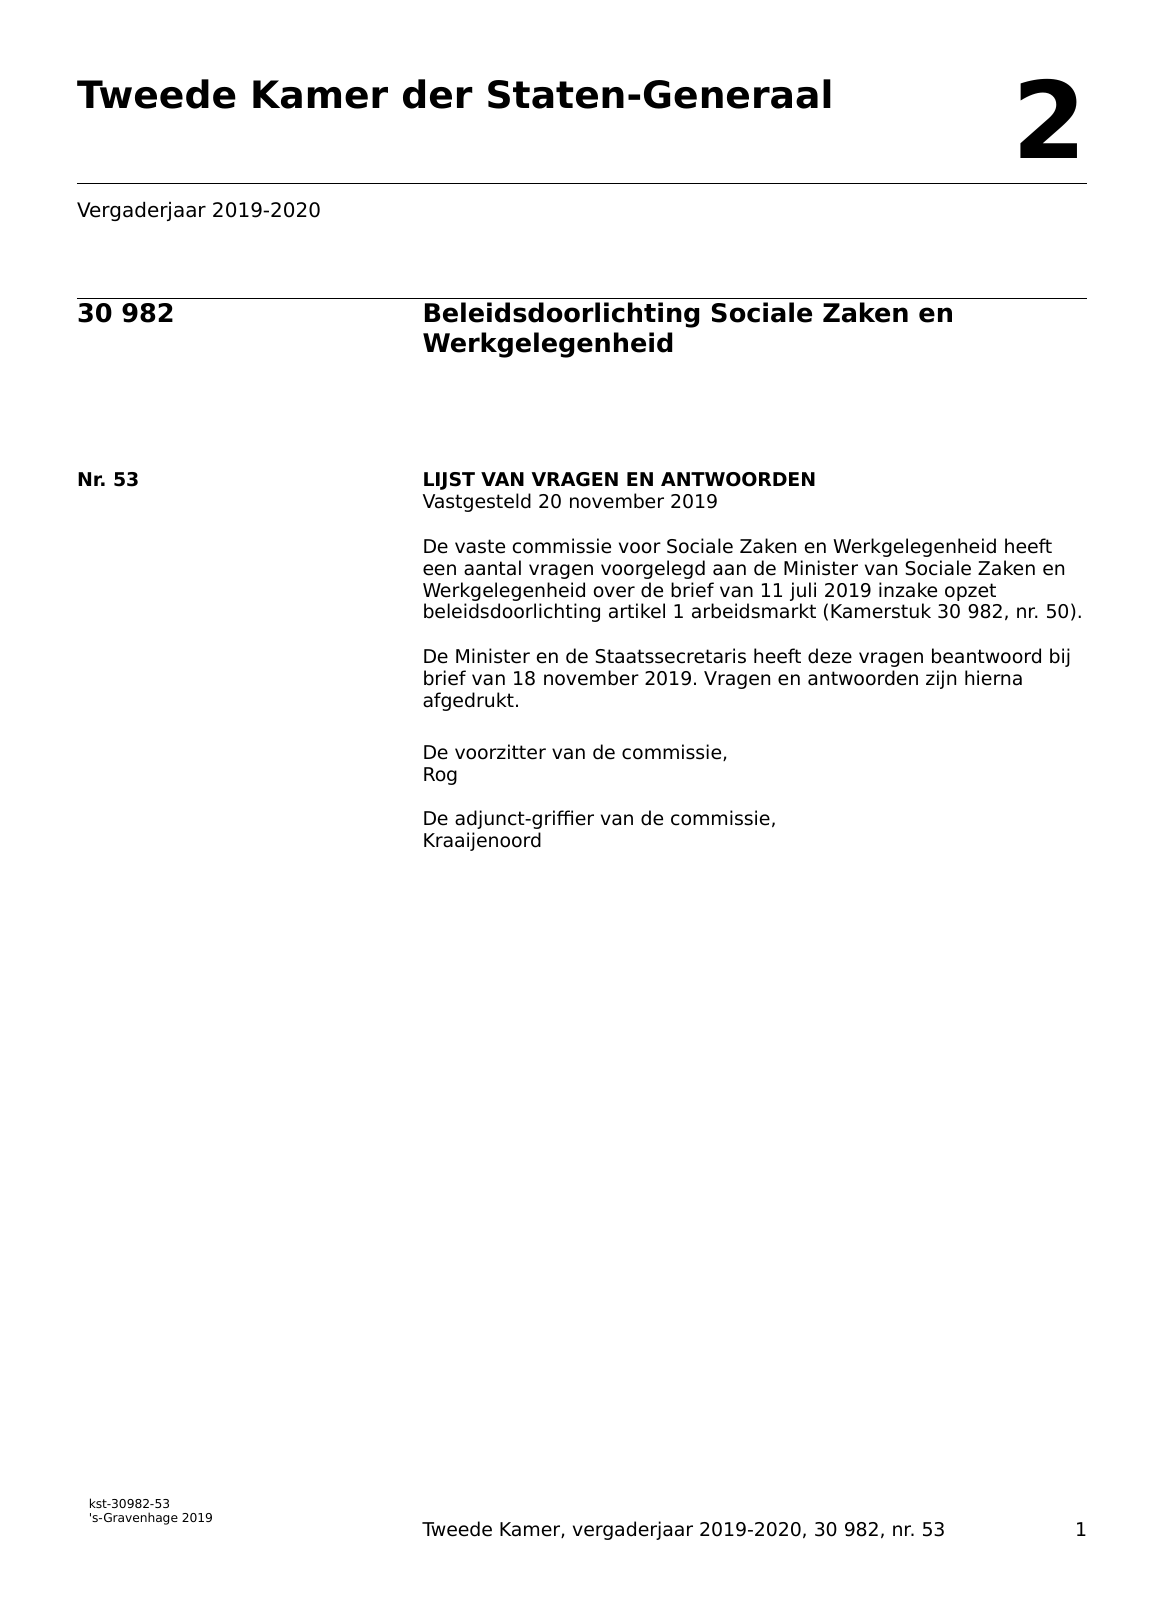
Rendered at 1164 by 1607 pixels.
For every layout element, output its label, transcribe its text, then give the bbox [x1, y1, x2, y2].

text De adjunct-griffier van de commissie, Kraaijenoord [422, 808, 1087, 852]
table_header 2 [886, 59, 1087, 183]
table_header Tweede Kamer der Staten-Generaal [77, 59, 886, 183]
text De vaste commissie voor Sociale Zaken en Werkgelegenheid heeft een aantal vragen voorgelegd aan de Minister van Sociale Zaken en Werkgelegenheid over de brief van 11 juli 2019 inzake opzet beleidsdoorlichting artikel 1 arbeidsmarkt (Kamerstuk 30 982, nr. 50). [422, 536, 1087, 623]
text 's-Gravenhage 2019 [88, 1511, 323, 1525]
table_cell Vergaderjaar 2019-2020 [77, 184, 1087, 298]
subtitle 30 982 Beleidsdoorlichting Sociale Zaken en Werkgelegenheid [77, 299, 1087, 358]
text De voorzitter van de commissie, Rog [422, 742, 1087, 786]
subtitle Nr. 53 LIJST VAN VRAGEN EN ANTWOORDEN [77, 469, 1087, 491]
text kst-30982-53 [88, 1497, 323, 1511]
text De Minister en de Staatssecretaris heeft deze vragen beantwoord bij brief van 18 november 2019. Vragen en antwoorden zijn hierna afgedrukt. [422, 646, 1087, 712]
text Vastgesteld 20 november 2019 [422, 491, 1087, 513]
